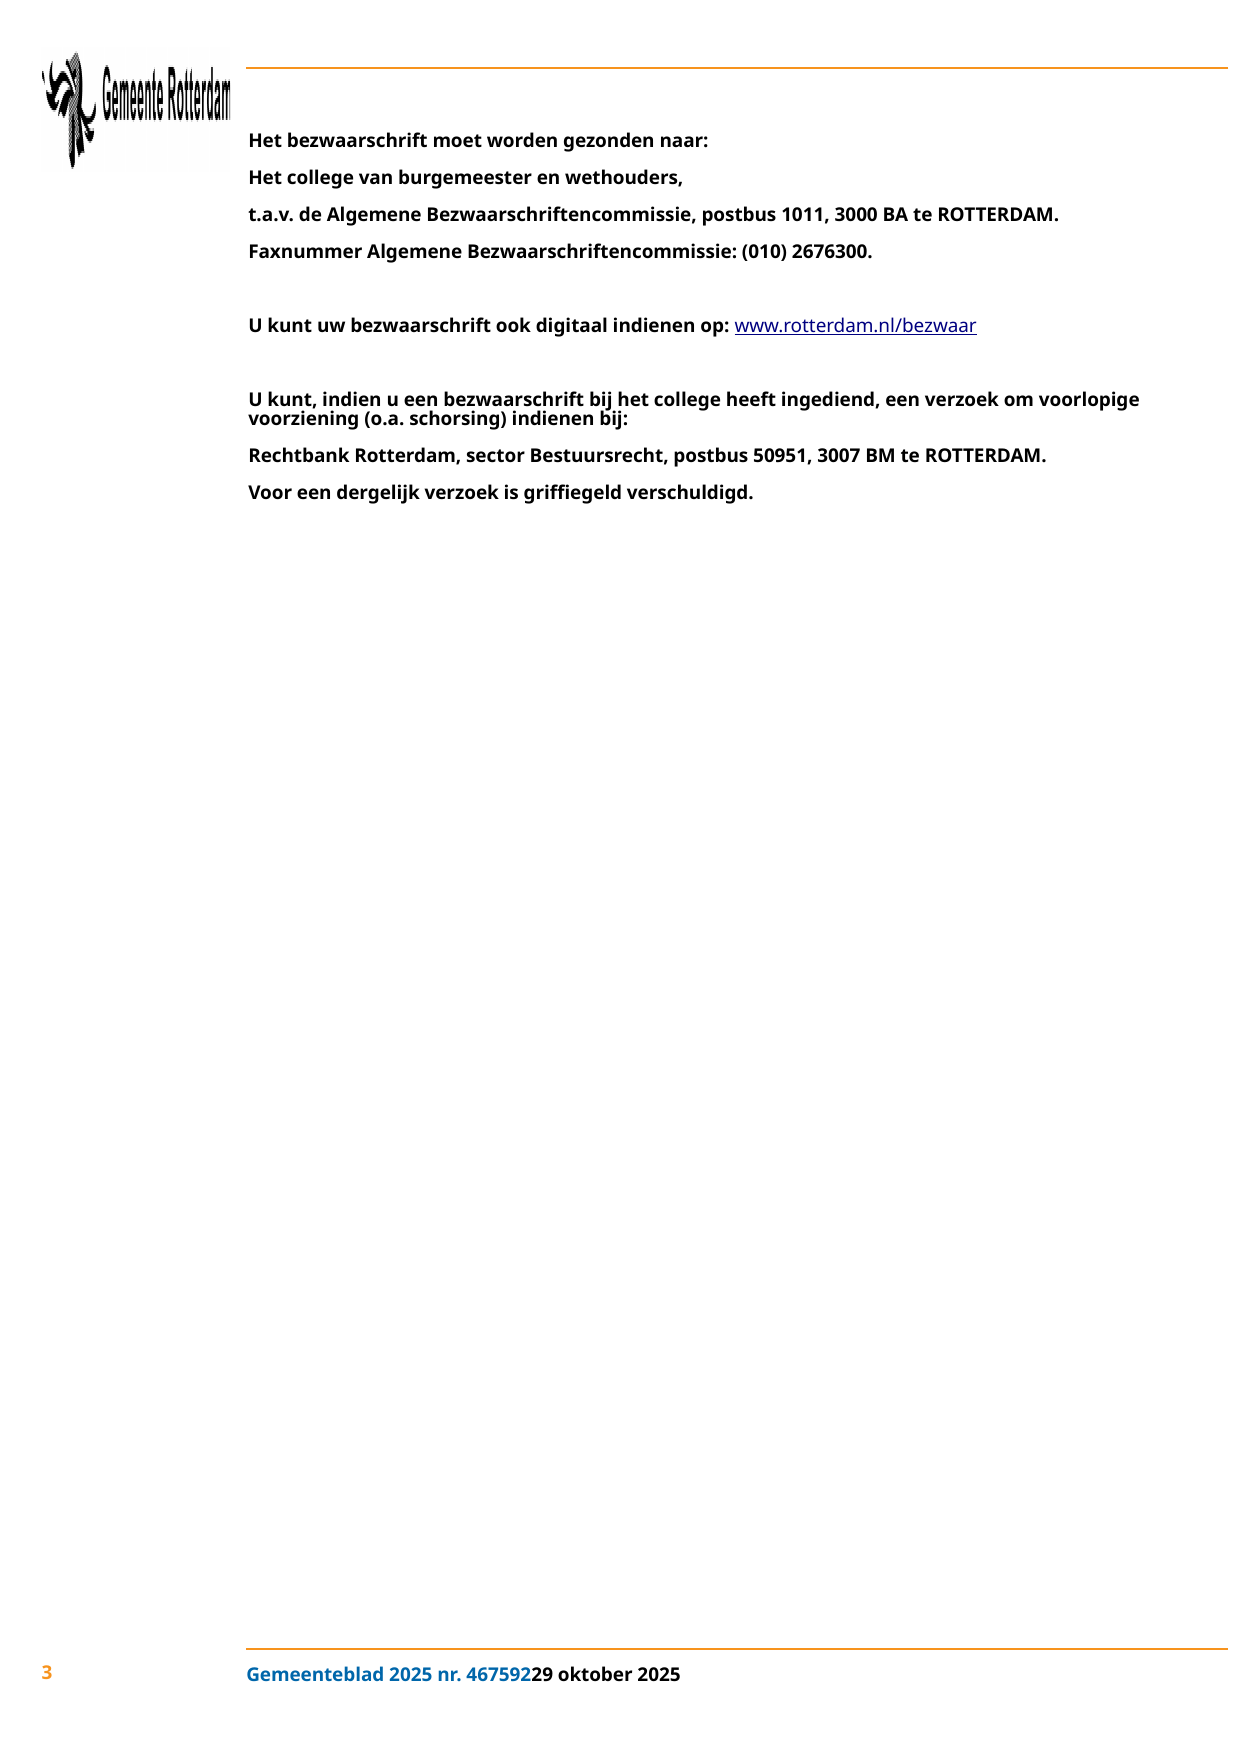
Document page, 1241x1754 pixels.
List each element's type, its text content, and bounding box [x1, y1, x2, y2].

text Voor een dergelijk verzoek is griffiegeld verschuldigd. [248, 484, 1152, 503]
text Het college van burgemeester en wethouders, [248, 169, 1152, 188]
text Faxnummer Algemene Bezwaarschriftencommissie: (010) 2676300. [248, 243, 1152, 262]
text U kunt, indien u een bezwaarschrift bij het college heeft ingediend, een verzoek om voorlopige voorziening (o.a. schorsing) indienen bij: [248, 391, 1152, 429]
text Rechtbank Rotterdam, sector Bestuursrecht, postbus 50951, 3007 BM te ROTTERDAM. [248, 447, 1152, 466]
text U kunt uw bezwaarschrift ook digitaal indienen op: www.rotterdam.nl/bezwaar [248, 317, 1152, 336]
picture [41, 47, 231, 172]
text t.a.v. de Algemene Bezwaarschriftencommissie, postbus 1011, 3000 BA te ROTTERDAM. [248, 206, 1152, 225]
text Het bezwaarschrift moet worden gezonden naar: [248, 132, 1152, 151]
